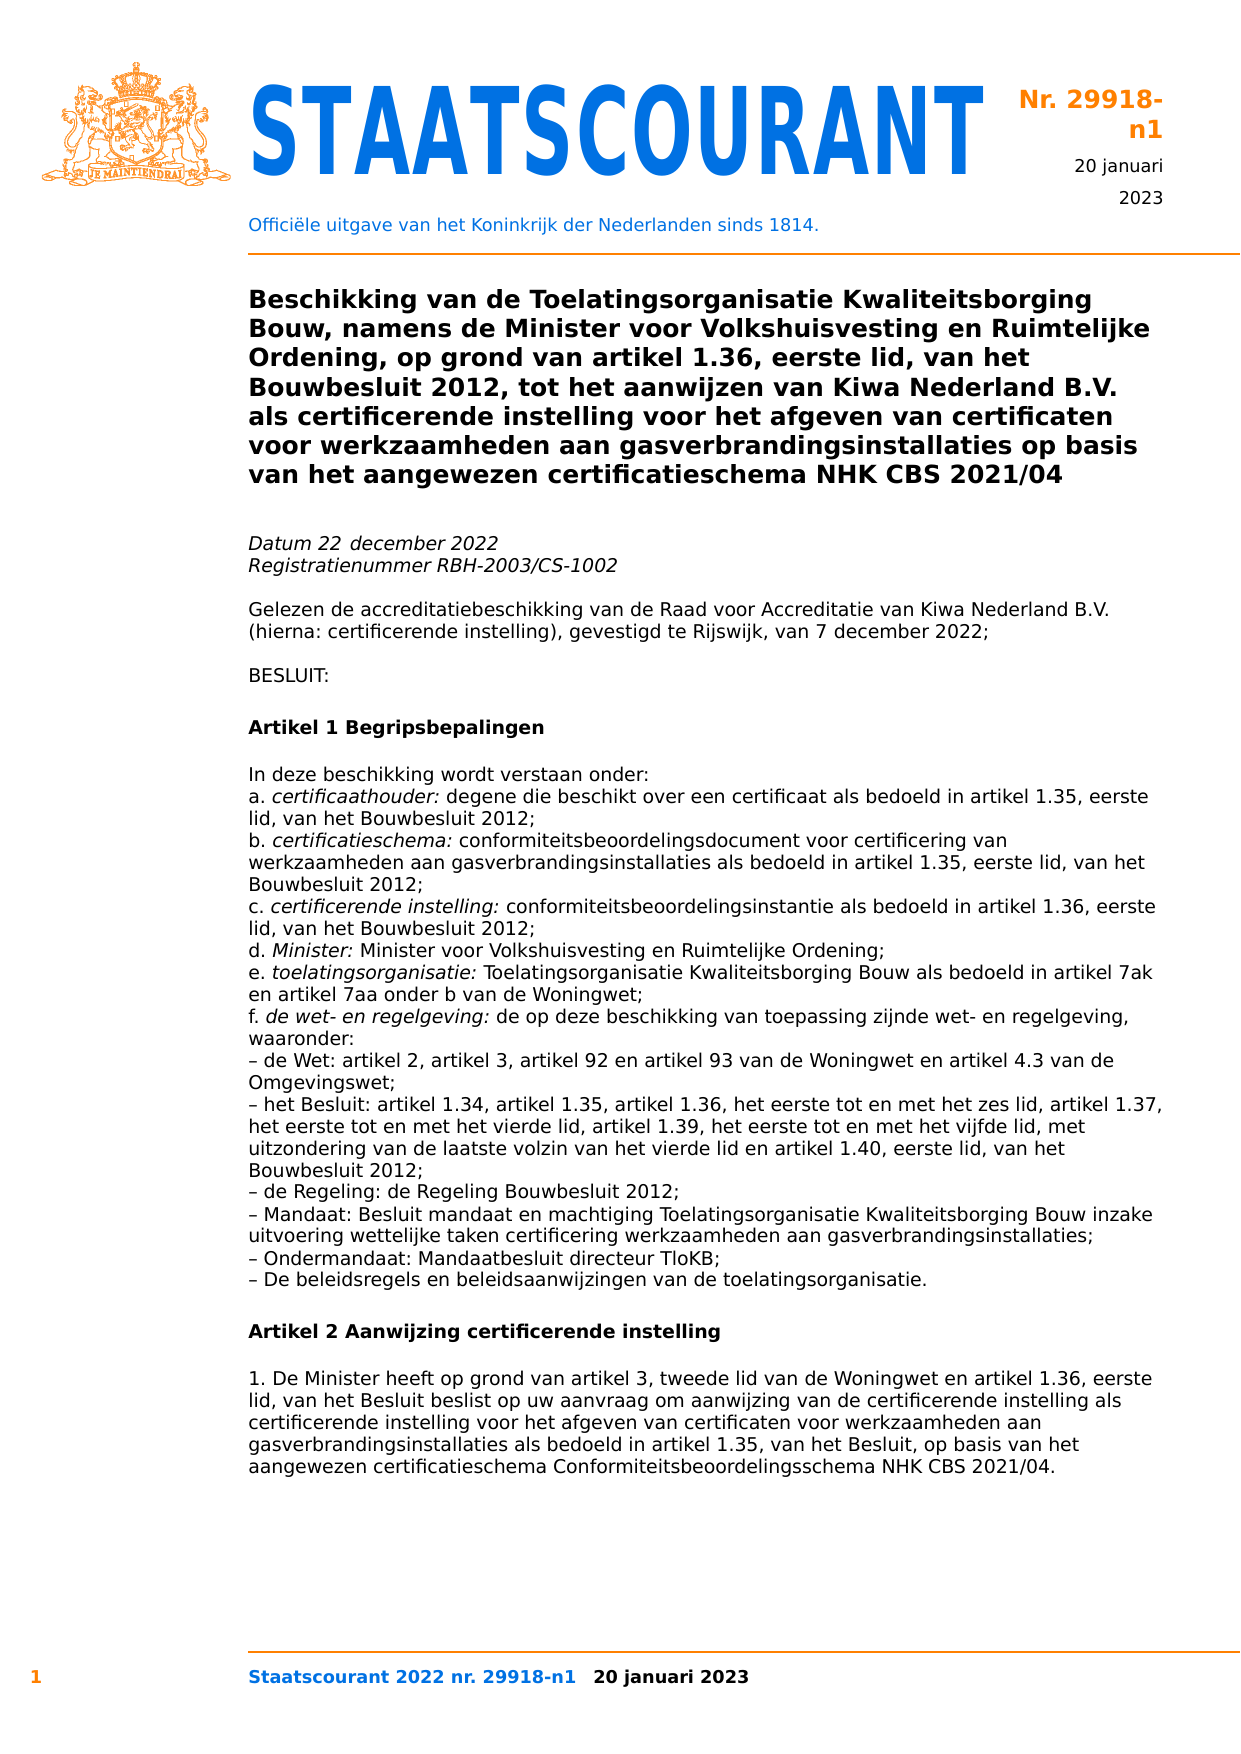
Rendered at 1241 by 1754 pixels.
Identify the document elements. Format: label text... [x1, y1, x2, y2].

text a. certificaathouder: degene die beschikt over een certificaat als bedoeld in artikel 1.35, eerste lid, van het Bouwbesluit 2012; [248, 786, 1163, 830]
text In deze beschikking wordt verstaan onder: [248, 764, 1163, 786]
subtitle Beschikking van de Toelatingsorganisatie Kwaliteitsborging Bouw, namens de Minister voor Volkshuisvesting en Ruimtelijke Ordening, op grond van artikel 1.36, eerste lid, van het Bouwbesluit 2012, tot het aanwijzen van Kiwa Nederland B.V. als certificerende instelling voor het afgeven van certificaten voor werkzaamheden aan gasverbrandingsinstallaties op basis van het aangewezen certificatieschema NHK CBS 2021/04 [248, 285, 1163, 489]
table_cell Officiële uitgave van het Koninkrijk der Nederlanden sinds 1814. [248, 215, 1240, 253]
subtitle Artikel 2 Aanwijzing certificerende instelling [248, 1321, 1163, 1343]
table_cell 2023 [998, 183, 1240, 215]
table_header [25, 62, 248, 253]
text – de Regeling: de Regeling Bouwbesluit 2012; [248, 1181, 1163, 1203]
text b. certificatieschema: conformiteitsbeoordelingsdocument voor certificering van werkzaamheden aan gasverbrandingsinstallaties als bedoeld in artikel 1.35, eerste lid, van het Bouwbesluit 2012; [248, 830, 1163, 896]
text – De beleidsregels en beleidsaanwijzingen van de toelatingsorganisatie. [248, 1269, 1163, 1291]
text 1. De Minister heeft op grond van artikel 3, tweede lid van de Woningwet en artikel 1.36, eerste lid, van het Besluit beslist op uw aanvraag om aanwijzing van de certificerende instelling als certificerende instelling voor het afgeven van certificaten voor werkzaamheden aan gasverbrandingsinstallaties als bedoeld in artikel 1.35, van het Besluit, op basis van het aangewezen certificatieschema Conformiteitsbeoordelingsschema NHK CBS 2021/04. [248, 1368, 1163, 1478]
text Gelezen de accreditatiebeschikking van de Raad voor Accreditatie van Kiwa Nederland B.V. (hierna: certificerende instelling), gevestigd te Rijswijk, van 7 december 2022; [248, 599, 1163, 643]
table_header Nr. 29918-n1 [998, 62, 1240, 150]
picture [41, 62, 231, 186]
text e. toelatingsorganisatie: Toelatingsorganisatie Kwaliteitsborging Bouw als bedoeld in artikel 7ak en artikel 7aa onder b van de Woningwet; [248, 962, 1163, 1006]
text f. de wet- en regelgeving: de op deze beschikking van toepassing zijnde wet- en regelgeving, waaronder: [248, 1006, 1163, 1049]
table_cell 20 januari [998, 150, 1240, 182]
text – het Besluit: artikel 1.34, artikel 1.35, artikel 1.36, het eerste tot en met het zes lid, artikel 1.37, het eerste tot en met het vierde lid, artikel 1.39, het eerste tot en met het vijfde lid, met uitzondering van de laatste volzin van het vierde lid en artikel 1.40, eerste lid, van het Bouwbesluit 2012; [248, 1093, 1163, 1181]
text – Ondermandaat: Mandaatbesluit directeur TloKB; [248, 1247, 1163, 1269]
text c. certificerende instelling: conformiteitsbeoordelingsinstantie als bedoeld in artikel 1.36, eerste lid, van het Bouwbesluit 2012; [248, 896, 1163, 940]
text – de Wet: artikel 2, artikel 3, artikel 92 en artikel 93 van de Woningwet en artikel 4.3 van de Omgevingswet; [248, 1049, 1163, 1093]
text d. Minister: Minister voor Volkshuisvesting en Ruimtelijke Ordening; [248, 940, 1163, 962]
text BESLUIT: [248, 665, 1163, 687]
subtitle Artikel 1 Begripsbepalingen [248, 717, 1163, 739]
text Datum 22 december 2022 [248, 533, 1163, 555]
table_header STAATSCOURANT [248, 62, 998, 215]
text – Mandaat: Besluit mandaat en machtiging Toelatingsorganisatie Kwaliteitsborging Bouw inzake uitvoering wettelijke taken certificering werkzaamheden aan gasverbrandingsinstallaties; [248, 1203, 1163, 1247]
text Registratienummer RBH-2003/CS-1002 [248, 555, 1163, 577]
